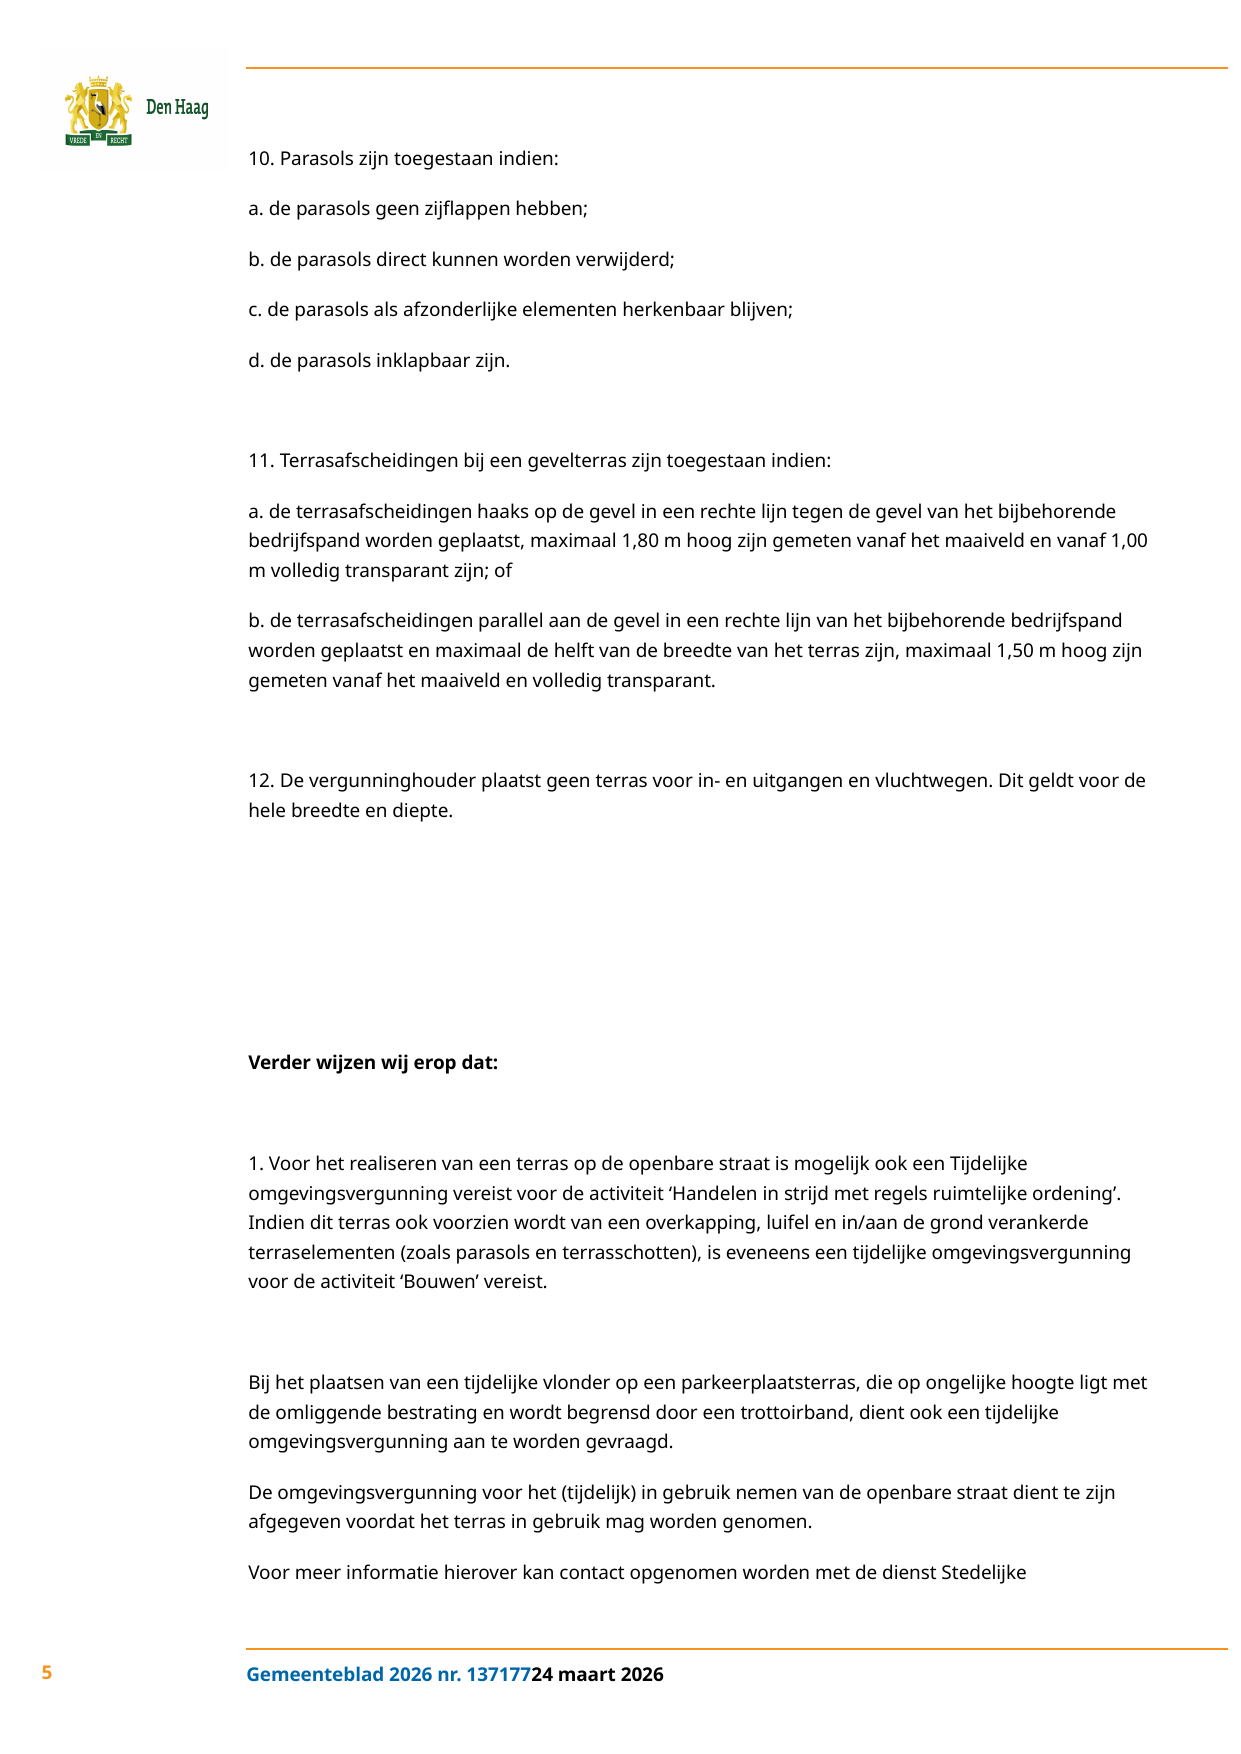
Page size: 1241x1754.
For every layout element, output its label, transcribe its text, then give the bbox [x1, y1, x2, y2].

text 11. Terrasafscheidingen bij een gevelterras zijn toegestaan indien: [248, 448, 1152, 473]
text 12. De vergunninghouder plaatst geen terras voor in- en uitgangen en vluchtwegen. Dit geldt voor de hele breedte en diepte. [248, 768, 1152, 823]
text Voor meer informatie hierover kan contact opgenomen worden met de dienst Stedelijke [248, 1559, 1152, 1585]
text De omgevingsvergunning voor het (tijdelijk) in gebruik nemen van de openbare straat dient te zijn afgegeven voordat het terras in gebruik mag worden genomen. [248, 1479, 1152, 1534]
text c. de parasols als afzonderlijke elementen herkenbaar blijven; [248, 296, 1152, 322]
text 10. Parasols zijn toegestaan indien: [248, 145, 1152, 171]
text b. de parasols direct kunnen worden verwijderd; [248, 246, 1152, 272]
text Bij het plaatsen van een tijdelijke vlonder op een parkeerplaatsterras, die op ongelijke hoogte ligt met de omliggende bestrating en wordt begrensd door een trottoirband, dient ook een tijdelijke omgevingsvergunning aan te worden gevraagd. [248, 1369, 1152, 1454]
text 1. Voor het realiseren van een terras op de openbare straat is mogelijk ook een Tijdelijke omgevingsvergunning vereist voor de activiteit ‘Handelen in strijd met regels ruimtelijke ordening’. Indien dit terras ook voorzien wordt van een overkapping, luifel en in/aan de grond verankerde terraselementen (zoals parasols en terrasschotten), is eveneens een tijdelijke omgevingsvergunning voor de activiteit ‘Bouwen’ vereist. [248, 1150, 1152, 1294]
text a. de terrasafscheidingen haaks op de gevel in een rechte lijn tegen de gevel van het bijbehorende bedrijfspand worden geplaatst, maximaal 1,80 m hoog zijn gemeten vanaf het maaiveld en vanaf 1,00 m volledig transparant zijn; of [248, 498, 1152, 583]
text b. de terrasafscheidingen parallel aan de gevel in een rechte lijn van het bijbehorende bedrijfspand worden geplaatst en maximaal de helft van de breedte van het terras zijn, maximaal 1,50 m hoog zijn gemeten vanaf het maaiveld en volledig transparant. [248, 608, 1152, 693]
text d. de parasols inklapbaar zijn. [248, 347, 1152, 373]
picture [41, 47, 231, 172]
text a. de parasols geen zijflappen hebben; [248, 196, 1152, 221]
text Verder wijzen wij erop dat: [248, 1049, 1152, 1075]
